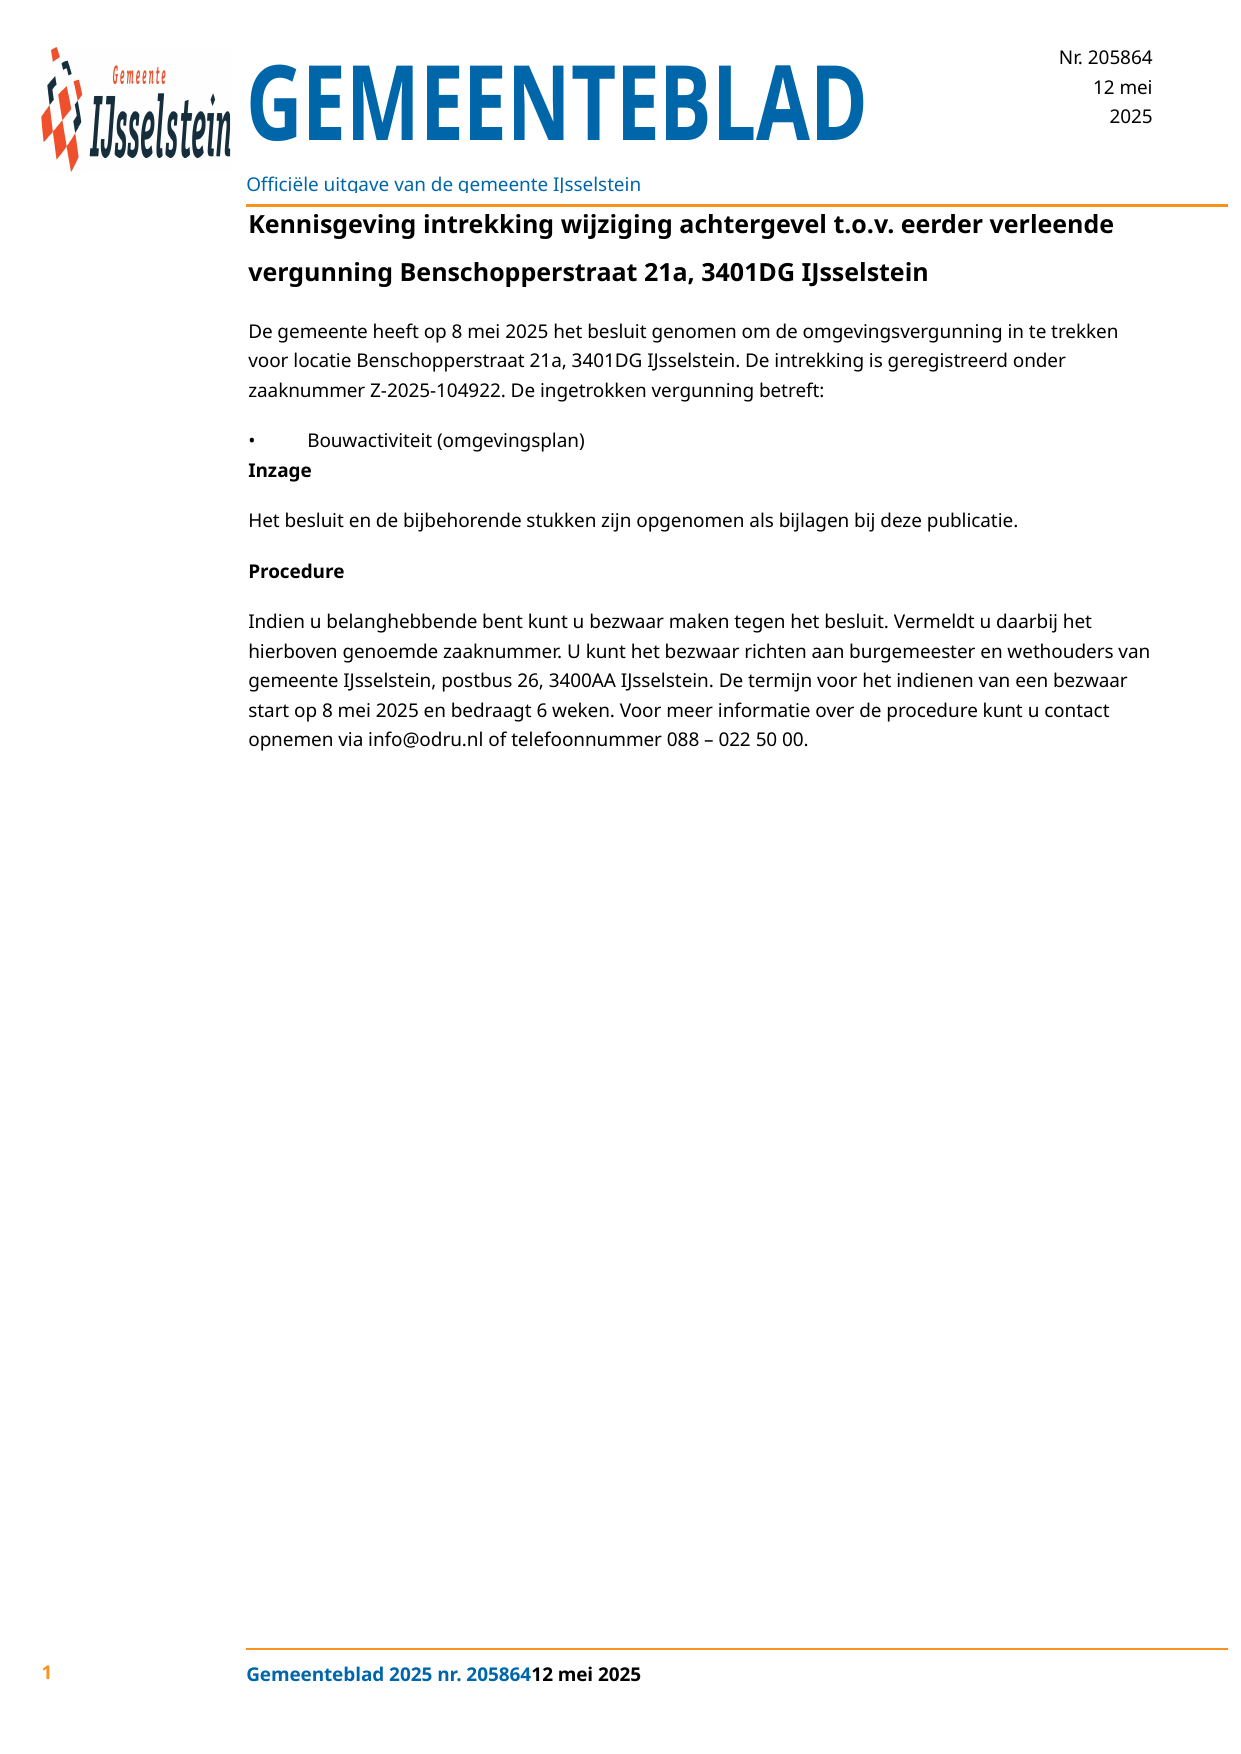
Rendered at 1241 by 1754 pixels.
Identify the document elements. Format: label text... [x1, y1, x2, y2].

text Inzage [248, 457, 1152, 483]
list Bouwactiviteit (omgevingsplan) [248, 427, 1152, 453]
text Kennisgeving intrekking wijziging achtergevel t.o.v. eerder verleende vergunning Benschopperstraat 21a, 3401DG IJsselstein [248, 207, 1152, 288]
picture [41, 47, 231, 172]
text Procedure [248, 558, 1152, 584]
text De gemeente heeft op 8 mei 2025 het besluit genomen om de omgevingsvergunning in te trekken voor locatie Benschopperstraat 21a, 3401DG IJsselstein. De intrekking is geregistreerd onder zaaknummer Z-2025-104922. De ingetrokken vergunning betreft: [248, 318, 1152, 403]
text Indien u belanghebbende bent kunt u bezwaar maken tegen het besluit. Vermeldt u daarbij het hierboven genoemde zaaknummer. U kunt het bezwaar richten aan burgemeester en wethouders van gemeente IJsselstein, postbus 26, 3400AA IJsselstein. De termijn voor het indienen van een bezwaar start op 8 mei 2025 en bedraagt 6 weken. Voor meer informatie over de procedure kunt u contact opnemen via info@odru.nl of telefoonnummer 088 – 022 50 00. [248, 608, 1152, 752]
text Het besluit en de bijbehorende stukken zijn opgenomen als bijlagen bij deze publicatie. [248, 507, 1152, 533]
